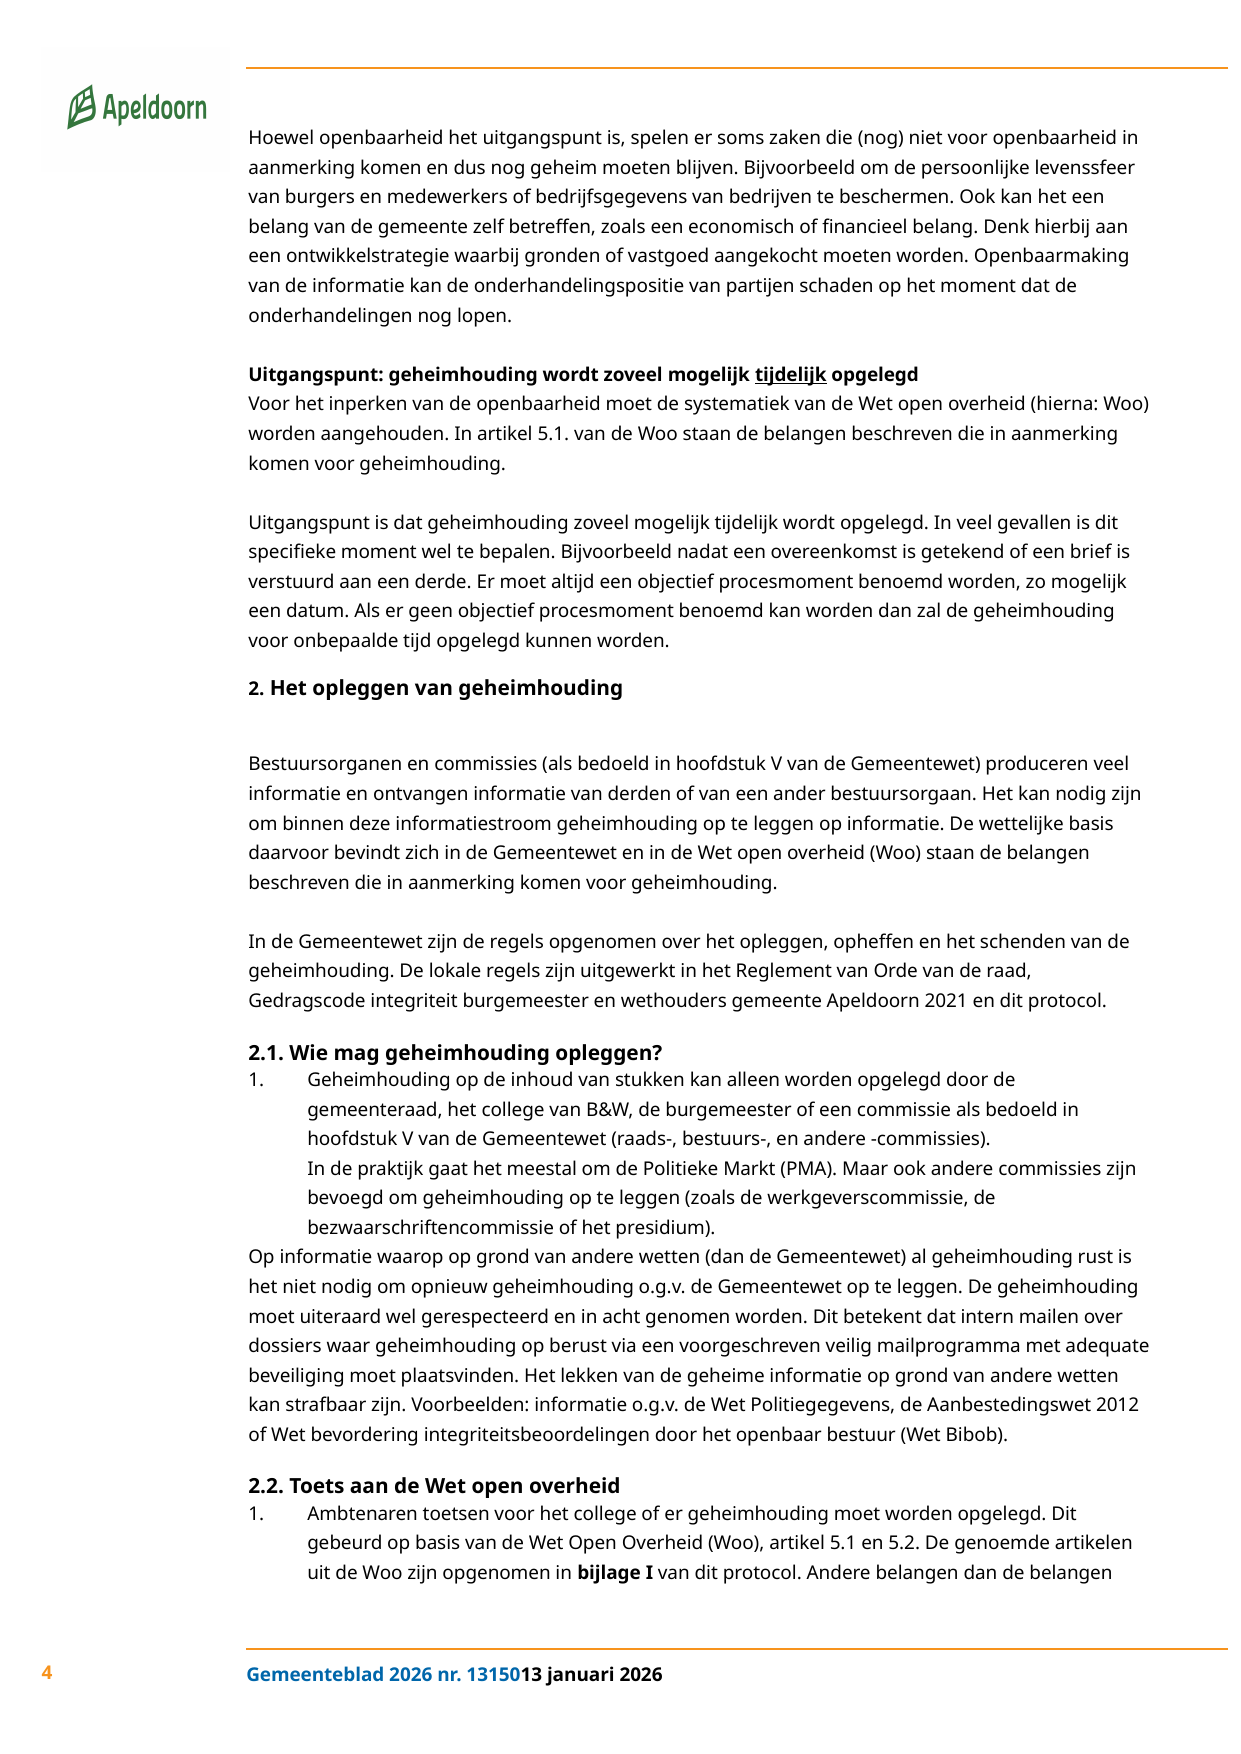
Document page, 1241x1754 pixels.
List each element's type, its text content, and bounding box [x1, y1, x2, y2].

text Bestuursorganen en commissies (als bedoeld in hoofdstuk V van de Gemeentewet) produceren veel informatie en ontvangen informatie van derden of van een ander bestuursorgaan. Het kan nodig zijn om binnen deze informatiestroom geheimhouding op te leggen op informatie. De wettelijke basis daarvoor bevindt zich in de Gemeentewet en in de Wet open overheid (Woo) staan de belangen beschreven die in aanmerking komen voor geheimhouding. [248, 751, 1152, 895]
list Ambtenaren toetsen voor het college of er geheimhouding moet worden opgelegd. Dit gebeurd op basis van de Wet Open Overheid (Woo), artikel 5.1 en 5.2. De genoemde artikelen uit de Woo zijn opgenomen in bijlage I van dit protocol. Andere belangen dan de belangen [248, 1500, 1152, 1585]
picture [41, 47, 231, 172]
text Hoewel openbaarheid het uitgangspunt is, spelen er soms zaken die (nog) niet voor openbaarheid in aanmerking komen en dus nog geheim moeten blijven. Bijvoorbeeld om de persoonlijke levenssfeer van burgers en medewerkers of bedrijfsgegevens van bedrijven te beschermen. Ook kan het een belang van de gemeente zelf betreffen, zoals een economisch of financieel belang. Denk hierbij aan een ontwikkelstrategie waarbij gronden of vastgoed aangekocht moeten worden. Openbaarmaking van de informatie kan de onderhandelingspositie van partijen schaden op het moment dat de onderhandelingen nog lopen. [248, 124, 1152, 328]
text In de Gemeentewet zijn de regels opgenomen over het opleggen, opheffen en het schenden van de geheimhouding. De lokale regels zijn uitgewerkt in het Reglement van Orde van de raad, Gedragscode integriteit burgemeester en wethouders gemeente Apeldoorn 2021 en dit protocol. [248, 928, 1152, 1013]
text Uitgangspunt is dat geheimhouding zoveel mogelijk tijdelijk wordt opgelegd. In veel gevallen is dit specifieke moment wel te bepalen. Bijvoorbeeld nadat een overeenkomst is getekend of een brief is verstuurd aan een derde. Er moet altijd een objectief procesmoment benoemd worden, zo mogelijk een datum. Als er geen objectief procesmoment benoemd kan worden dan zal de geheimhouding voor onbepaalde tijd opgelegd kunnen worden. [248, 509, 1152, 653]
text Op informatie waarop op grond van andere wetten (dan de Gemeentewet) al geheimhouding rust is het niet nodig om opnieuw geheimhouding o.g.v. de Gemeentewet op te leggen. De geheimhouding moet uiteraard wel gerespecteerd en in acht genomen worden. Dit betekent dat intern mailen over dossiers waar geheimhouding op berust via een voorgeschreven veilig mailprogramma met adequate beveiliging moet plaatsvinden. Het lekken van de geheime informatie op grond van andere wetten kan strafbaar zijn. Voorbeelden: informatie o.g.v. de Wet Politiegegevens, de Aanbestedingswet 2012 of Wet bevordering integriteitsbeoordelingen door het openbaar bestuur (Wet Bibob). [248, 1244, 1152, 1447]
text Voor het inperken van de openbaarheid moet de systematiek van de Wet open overheid (hierna: Woo) worden aangehouden. In artikel 5.1. van de Woo staan de belangen beschreven die in aanmerking komen voor geheimhouding. [248, 391, 1152, 476]
text 2.1. Wie mag geheimhouding opleggen? [248, 1038, 1152, 1066]
list In de praktijk gaat het meestal om de Politieke Markt (PMA). Maar ook andere commissies zijn bevoegd om geheimhouding op te leggen (zoals de werkgeverscommissie, de bezwaarschriftencommissie of het presidium). [248, 1155, 1152, 1240]
text 2. Het opleggen van geheimhouding [248, 673, 1152, 701]
list Geheimhouding op de inhoud van stukken kan alleen worden opgelegd door de gemeenteraad, het college van B&W, de burgemeester of een commissie als bedoeld in hoofdstuk V van de Gemeentewet (raads-, bestuurs-, en andere -commissies). [248, 1066, 1152, 1151]
text Uitgangspunt: geheimhouding wordt zoveel mogelijk tijdelijk opgelegd [248, 361, 1152, 387]
text 2.2. Toets aan de Wet open overheid [248, 1472, 1152, 1500]
